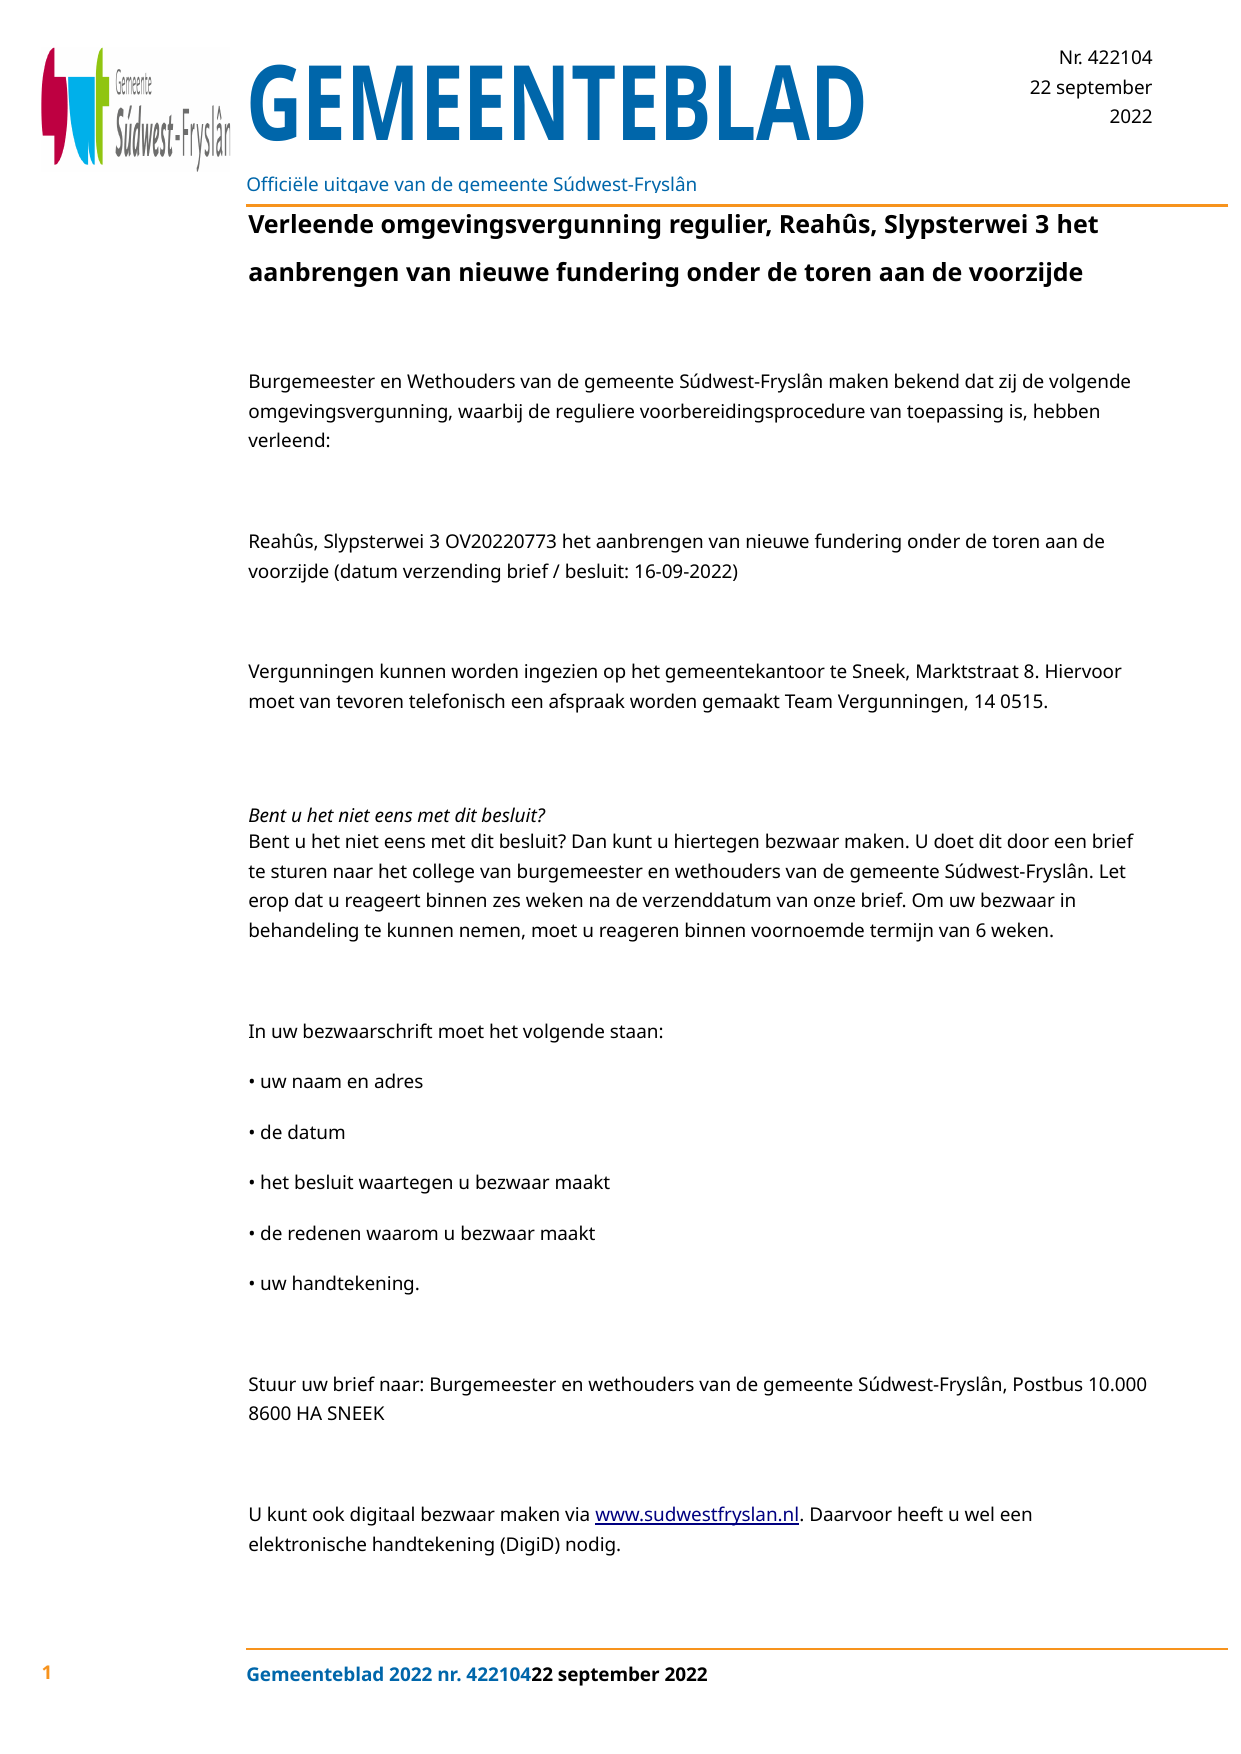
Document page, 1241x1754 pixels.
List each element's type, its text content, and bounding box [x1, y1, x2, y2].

text • uw handtekening. [248, 1270, 1152, 1296]
text Reahûs, Slypsterwei 3 OV20220773 het aanbrengen van nieuwe fundering onder de toren aan de voorzijde (datum verzending brief / besluit: 16-09-2022) [248, 528, 1152, 584]
text • de redenen waarom u bezwaar maakt [248, 1220, 1152, 1245]
text Bent u het niet eens met dit besluit? [248, 803, 1152, 828]
text Burgemeester en Wethouders van de gemeente Súdwest-Fryslân maken bekend dat zij de volgende omgevingsvergunning, waarbij de reguliere voorbereidingsprocedure van toepassing is, hebben verleend: [248, 368, 1152, 453]
text Vergunningen kunnen worden ingezien op het gemeentekantoor te Sneek, Marktstraat 8. Hiervoor moet van tevoren telefonisch een afspraak worden gemaakt Team Vergunningen, 14 0515. [248, 659, 1152, 714]
text Verleende omgevingsvergunning regulier, Reahûs, Slypsterwei 3 het aanbrengen van nieuwe fundering onder de toren aan de voorzijde [248, 207, 1152, 288]
text • uw naam en adres [248, 1068, 1152, 1094]
text In uw bezwaarschrift moet het volgende staan: [248, 1018, 1152, 1044]
text Stuur uw brief naar: Burgemeester en wethouders van de gemeente Súdwest-Fryslân, Postbus 10.000 8600 HA SNEEK [248, 1371, 1152, 1426]
text Bent u het niet eens met dit besluit? Dan kunt u hiertegen bezwaar maken. U doet dit door een brief te sturen naar het college van burgemeester en wethouders van de gemeente Súdwest-Fryslân. Let erop dat u reageert binnen zes weken na de verzenddatum van onze brief. Om uw bezwaar in behandeling te kunnen nemen, moet u reageren binnen voornoemde termijn van 6 weken. [248, 828, 1152, 943]
text • het besluit waartegen u bezwaar maakt [248, 1169, 1152, 1195]
picture [41, 47, 231, 172]
text U kunt ook digitaal bezwaar maken via www.sudwestfryslan.nl. Daarvoor heeft u wel een elektronische handtekening (DigiD) nodig. [248, 1501, 1152, 1557]
text • de datum [248, 1119, 1152, 1144]
